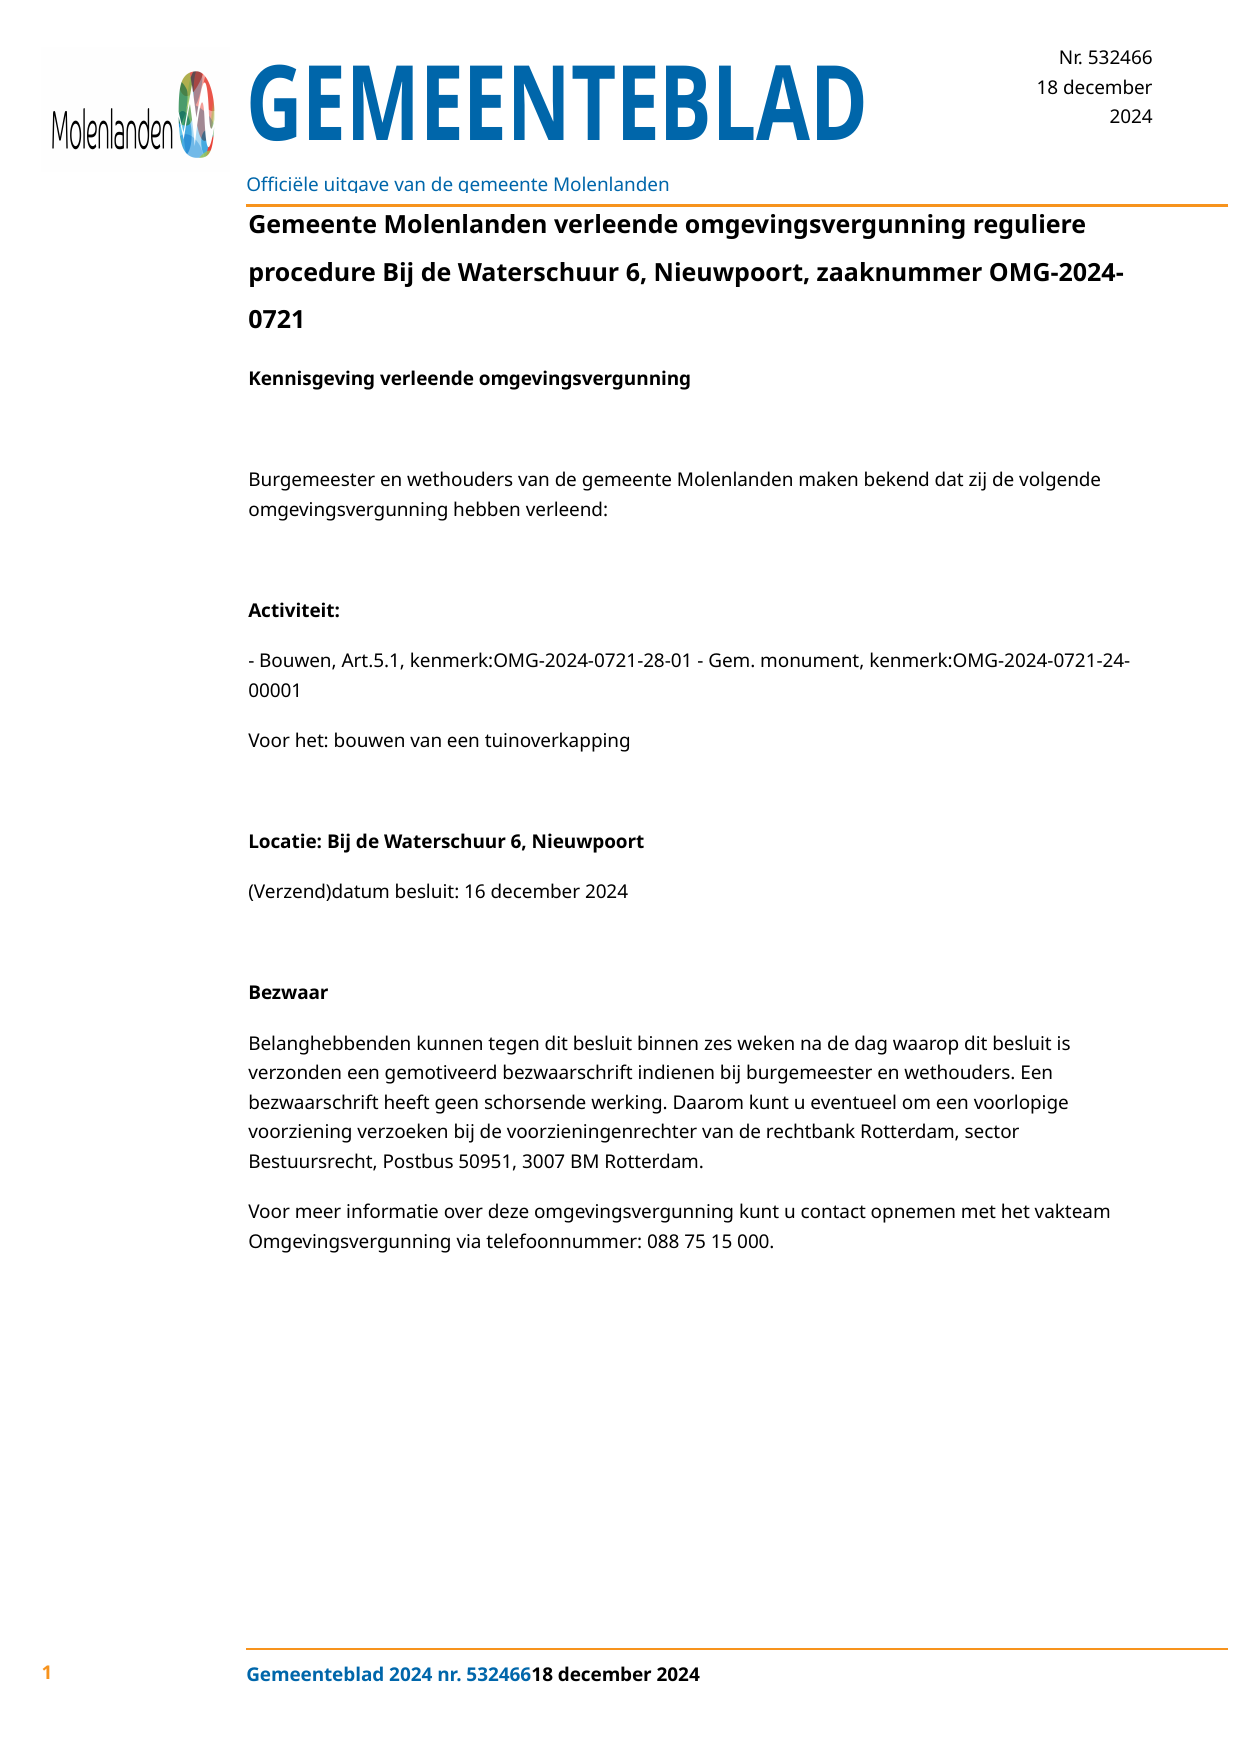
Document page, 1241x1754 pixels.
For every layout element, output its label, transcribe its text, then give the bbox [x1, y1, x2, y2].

text Burgemeester en wethouders van de gemeente Molenlanden maken bekend dat zij de volgende omgevingsvergunning hebben verleend: [248, 466, 1152, 522]
text - Bouwen, Art.5.1, kenmerk:OMG-2024-0721-28-01 - Gem. monument, kenmerk:OMG-2024-0721-24-00001 [248, 647, 1152, 702]
text Kennisgeving verleende omgevingsvergunning [248, 366, 1152, 391]
text Voor meer informatie over deze omgevingsvergunning kunt u contact opnemen met het vakteam Omgevingsvergunning via telefoonnummer: 088 75 15 000. [248, 1198, 1152, 1254]
text Voor het: bouwen van een tuinoverkapping [248, 727, 1152, 753]
picture [41, 47, 231, 172]
text (Verzend)datum besluit: 16 december 2024 [248, 878, 1152, 904]
text Locatie: Bij de Waterschuur 6, Nieuwpoort [248, 828, 1152, 854]
text Activiteit: [248, 597, 1152, 622]
text Gemeente Molenlanden verleende omgevingsvergunning reguliere procedure Bij de Waterschuur 6, Nieuwpoort, zaaknummer OMG-2024-0721 [248, 207, 1152, 336]
text Bezwaar [248, 979, 1152, 1005]
text Belanghebbenden kunnen tegen dit besluit binnen zes weken na de dag waarop dit besluit is verzonden een gemotiveerd bezwaarschrift indienen bij burgemeester en wethouders. Een bezwaarschrift heeft geen schorsende werking. Daarom kunt u eventueel om een voorlopige voorziening verzoeken bij de voorzieningenrechter van de rechtbank Rotterdam, sector Bestuursrecht, Postbus 50951, 3007 BM Rotterdam. [248, 1030, 1152, 1174]
